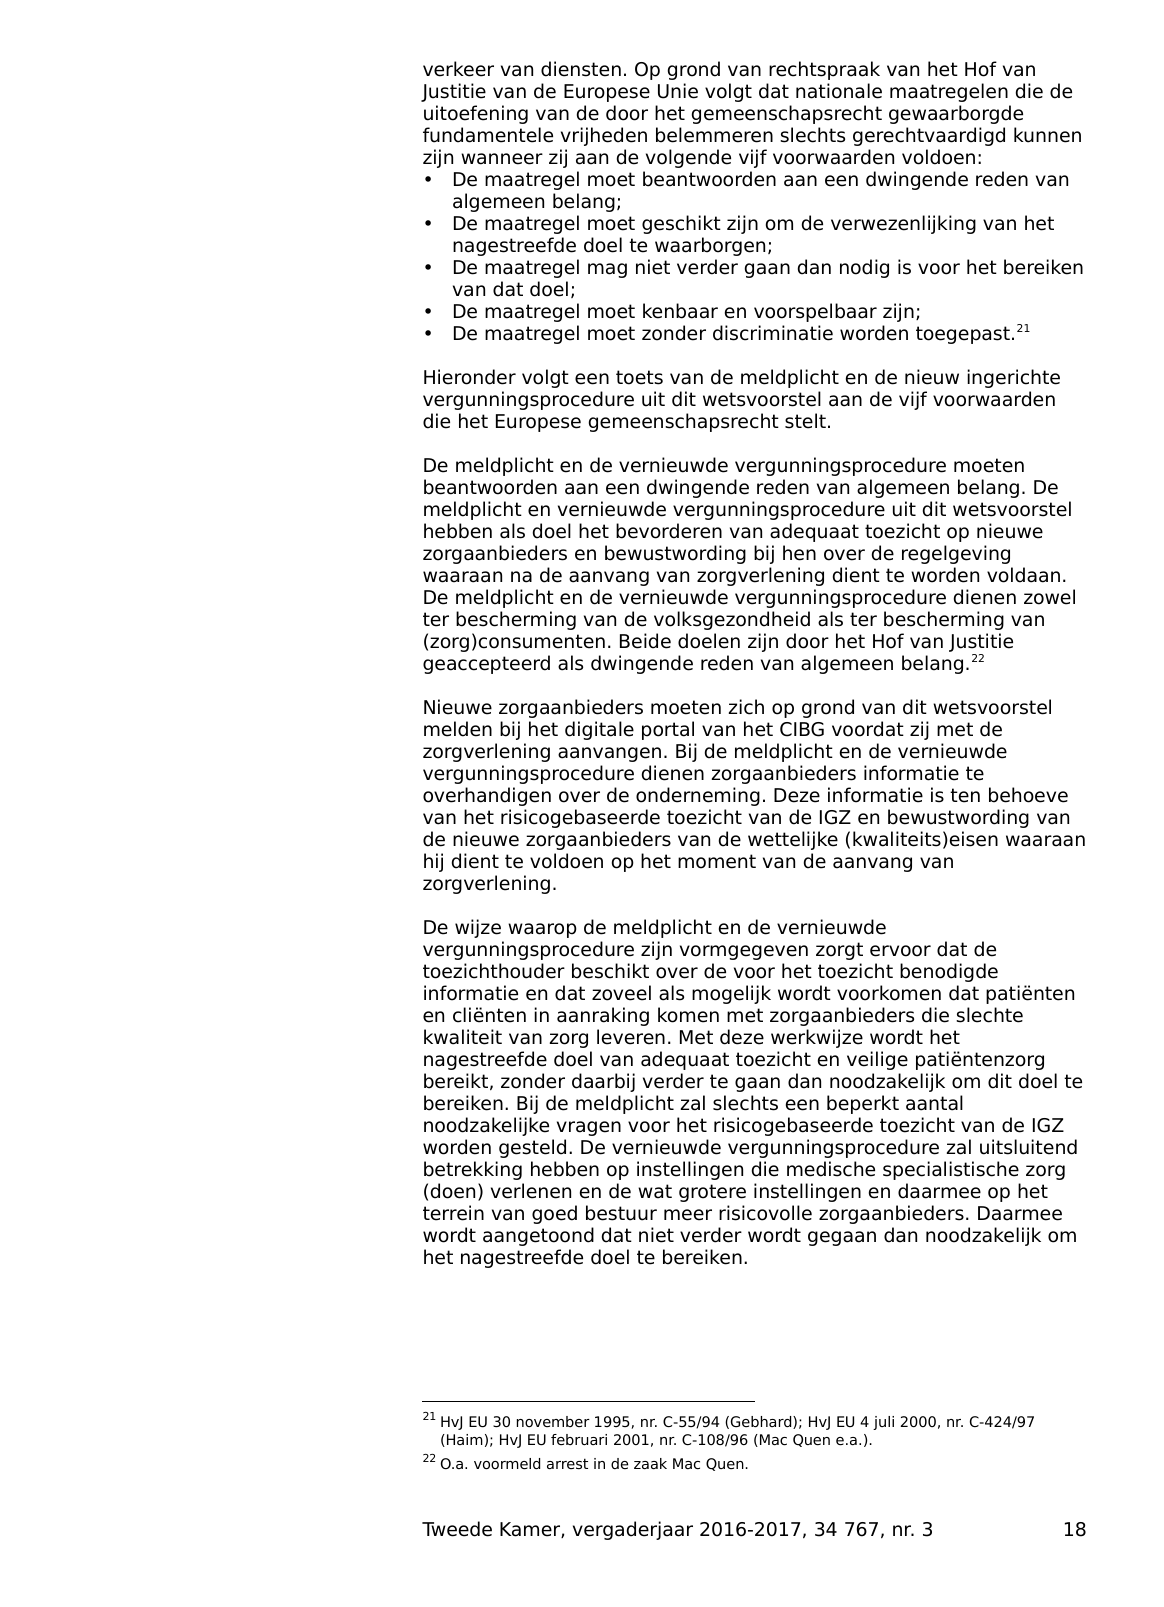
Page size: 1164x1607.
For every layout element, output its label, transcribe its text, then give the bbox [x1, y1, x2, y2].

text • De maatregel moet kenbaar en voorspelbaar zijn; [422, 301, 1087, 323]
text O.a. voormeld arrest in de zaak Mac Quen. [422, 1452, 1087, 1474]
text • De maatregel moet geschikt zijn om de verwezenlijking van het nagestreefde doel te waarborgen; [422, 213, 1087, 257]
text verkeer van diensten. Op grond van rechtspraak van het Hof van Justitie van de Europese Unie volgt dat nationale maatregelen die de uitoefening van de door het gemeenschapsrecht gewaarborgde fundamentele vrijheden belemmeren slechts gerechtvaardigd kunnen zijn wanneer zij aan de volgende vijf voorwaarden voldoen: [422, 59, 1087, 169]
text HvJ EU 30 november 1995, nr. C-55/94 (Gebhard); HvJ EU 4 juli 2000, nr. C-424/97 (Haim); HvJ EU februari 2001, nr. C-108/96 (Mac Quen e.a.). [422, 1410, 1087, 1449]
text Nieuwe zorgaanbieders moeten zich op grond van dit wetsvoorstel melden bij het digitale portal van het CIBG voordat zij met de zorgverlening aanvangen. Bij de meldplicht en de vernieuwde vergunningsprocedure dienen zorgaanbieders informatie te overhandigen over de onderneming. Deze informatie is ten behoeve van het risicogebaseerde toezicht van de IGZ en bewustwording van de nieuwe zorgaanbieders van de wettelijke (kwaliteits)eisen waaraan hij dient te voldoen op het moment van de aanvang van zorgverlening. [422, 697, 1087, 895]
text Hieronder volgt een toets van de meldplicht en de nieuw ingerichte vergunningsprocedure uit dit wetsvoorstel aan de vijf voorwaarden die het Europese gemeenschapsrecht stelt. [422, 367, 1087, 433]
text De wijze waarop de meldplicht en de vernieuwde vergunningsprocedure zijn vormgegeven zorgt ervoor dat de toezichthouder beschikt over de voor het toezicht benodigde informatie en dat zoveel als mogelijk wordt voorkomen dat patiënten en cliënten in aanraking komen met zorgaanbieders die slechte kwaliteit van zorg leveren. Met deze werkwijze wordt het nagestreefde doel van adequaat toezicht en veilige patiëntenzorg bereikt, zonder daarbij verder te gaan dan noodzakelijk om dit doel te bereiken. Bij de meldplicht zal slechts een beperkt aantal noodzakelijke vragen voor het risicogebaseerde toezicht van de IGZ worden gesteld. De vernieuwde vergunningsprocedure zal uitsluitend betrekking hebben op instellingen die medische specialistische zorg (doen) verlenen en de wat grotere instellingen en daarmee op het terrein van goed bestuur meer risicovolle zorgaanbieders. Daarmee wordt aangetoond dat niet verder wordt gegaan dan noodzakelijk om het nagestreefde doel te bereiken. [422, 917, 1087, 1269]
text • De maatregel moet beantwoorden aan een dwingende reden van algemeen belang; [422, 169, 1087, 213]
text De meldplicht en de vernieuwde vergunningsprocedure moeten beantwoorden aan een dwingende reden van algemeen belang. De meldplicht en vernieuwde vergunningsprocedure uit dit wetsvoorstel hebben als doel het bevorderen van adequaat toezicht op nieuwe zorgaanbieders en bewustwording bij hen over de regelgeving waaraan na de aanvang van zorgverlening dient te worden voldaan. De meldplicht en de vernieuwde vergunningsprocedure dienen zowel ter bescherming van de volksgezondheid als ter bescherming van (zorg)consumenten. Beide doelen zijn door het Hof van Justitie geaccepteerd als dwingende reden van algemeen belang. [422, 455, 1087, 675]
text • De maatregel mag niet verder gaan dan nodig is voor het bereiken van dat doel; [422, 257, 1087, 301]
text • De maatregel moet zonder discriminatie worden toegepast. [422, 323, 1087, 345]
